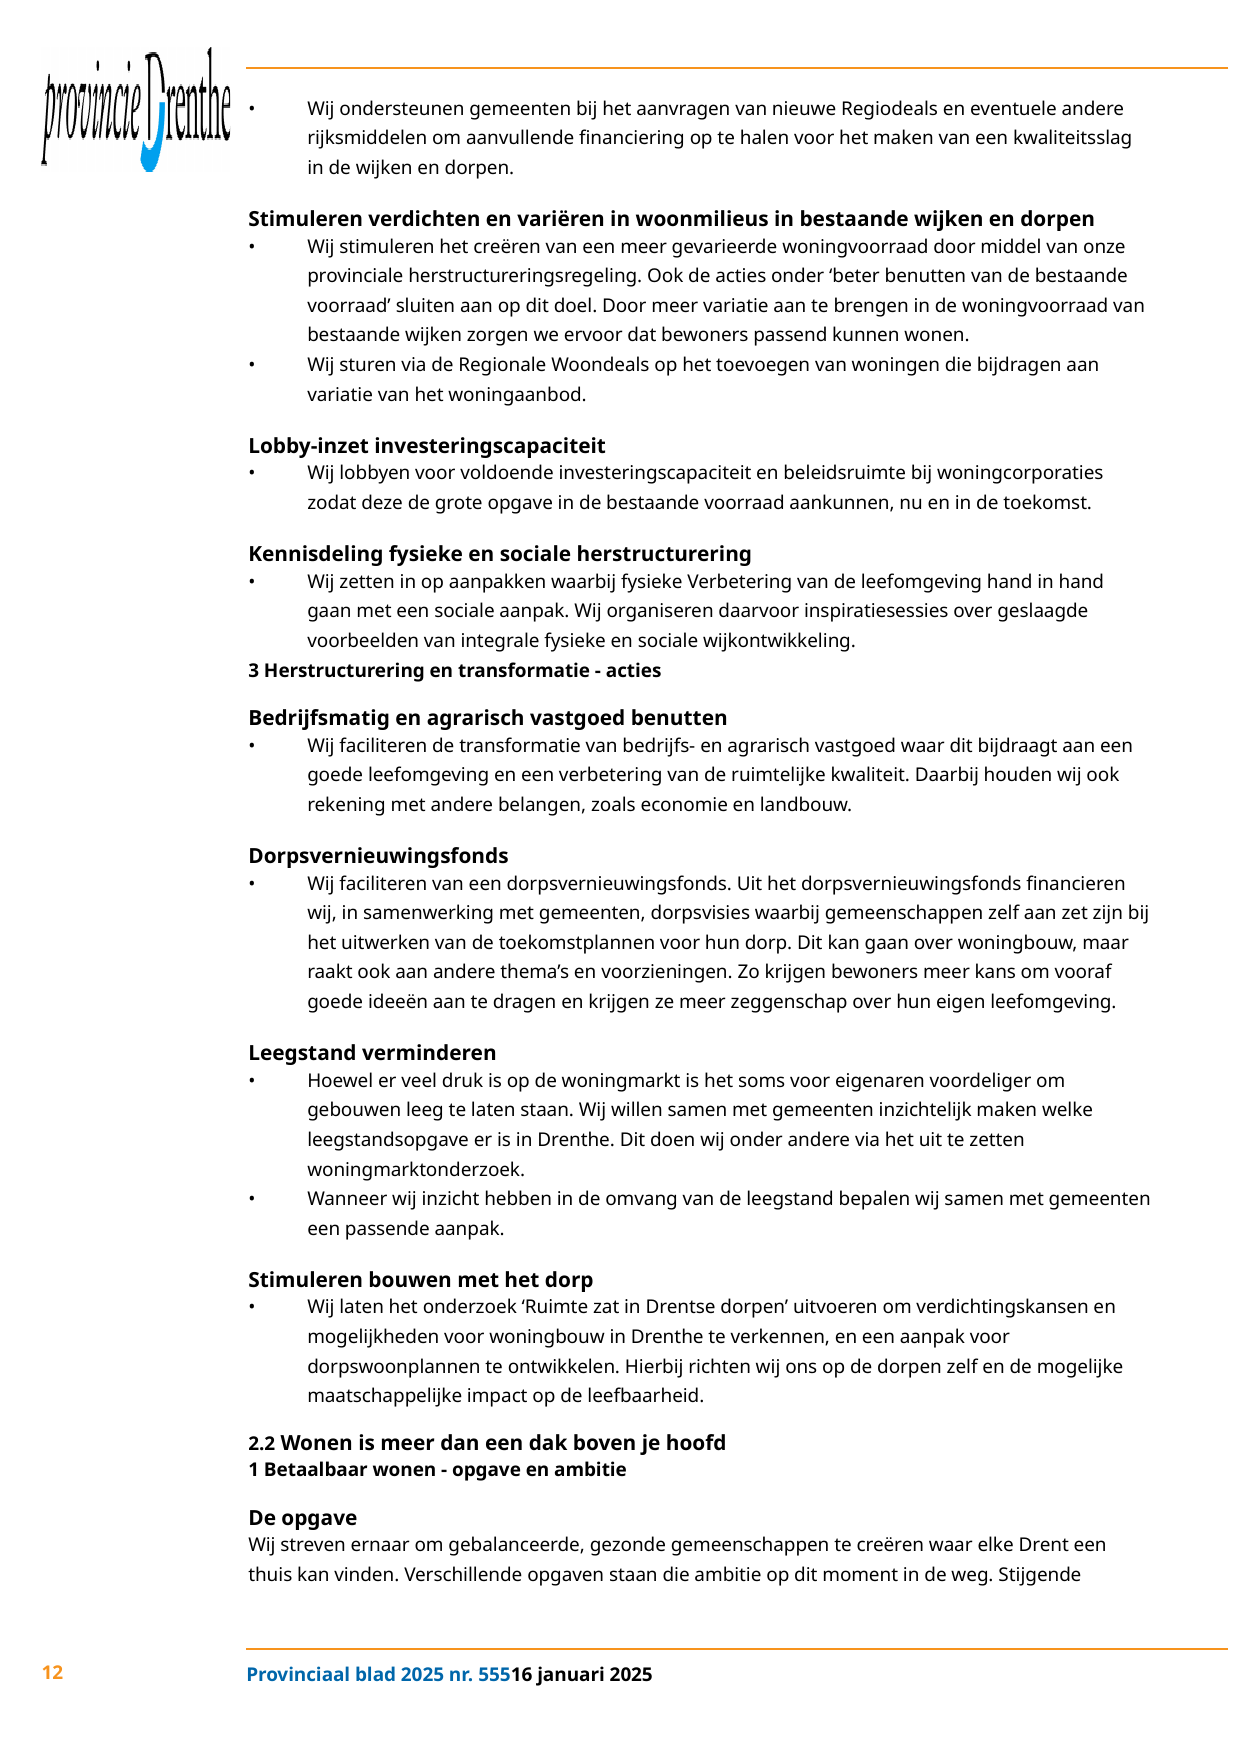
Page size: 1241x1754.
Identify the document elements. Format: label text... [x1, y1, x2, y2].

text 1 Betaalbaar wonen - opgave en ambitie [248, 1457, 1152, 1482]
list Wanneer wij inzicht hebben in de omvang van de leegstand bepalen wij samen met gemeenten een passende aanpak. [248, 1185, 1152, 1241]
text Stimuleren verdichten en variëren in woonmilieus in bestaande wijken en dorpen [248, 204, 1152, 233]
list Wij lobbyen voor voldoende investeringscapaciteit en beleidsruimte bij woningcorporaties zodat deze de grote opgave in de bestaande voorraad aankunnen, nu en in de toekomst. [248, 459, 1152, 515]
list Wij sturen via de Regionale Woondeals op het toevoegen van woningen die bijdragen aan variatie van het woningaanbod. [248, 351, 1152, 406]
picture [41, 47, 231, 172]
text Kennisdeling fysieke en sociale herstructurering [248, 539, 1152, 568]
text Leegstand verminderen [248, 1038, 1152, 1067]
text Dorpsvernieuwingsfonds [248, 841, 1152, 870]
text 2.2 Wonen is meer dan een dak boven je hoofd [248, 1428, 1152, 1457]
list Wij faciliteren de transformatie van bedrijfs- en agrarisch vastgoed waar dit bijdraagt aan een goede leefomgeving en een verbetering van de ruimtelijke kwaliteit. Daarbij houden wij ook rekening met andere belangen, zoals economie en landbouw. [248, 732, 1152, 817]
text De opgave [248, 1503, 1152, 1532]
list Wij faciliteren van een dorpsvernieuwingsfonds. Uit het dorpsvernieuwingsfonds financieren wij, in samenwerking met gemeenten, dorpsvisies waarbij gemeenschappen zelf aan zet zijn bij het uitwerken van de toekomstplannen voor hun dorp. Dit kan gaan over woningbouw, maar raakt ook aan andere thema’s en voorzieningen. Zo krijgen bewoners meer kans om vooraf goede ideeën aan te dragen en krijgen ze meer zeggenschap over hun eigen leefomgeving. [248, 870, 1152, 1014]
list Wij zetten in op aanpakken waarbij fysieke Verbetering van de leefomgeving hand in hand gaan met een sociale aanpak. Wij organiseren daarvoor inspiratiesessies over geslaagde voorbeelden van integrale fysieke en sociale wijkontwikkeling. [248, 568, 1152, 653]
list Wij laten het onderzoek ‘Ruimte zat in Drentse dorpen’ uitvoeren om verdichtingskansen en mogelijkheden voor woningbouw in Drenthe te verkennen, en een aanpak voor dorpswoonplannen te ontwikkelen. Hierbij richten wij ons op de dorpen zelf en de mogelijke maatschappelijke impact op de leefbaarheid. [248, 1294, 1152, 1408]
text Bedrijfsmatig en agrarisch vastgoed benutten [248, 703, 1152, 732]
text Lobby-inzet investeringscapaciteit [248, 431, 1152, 459]
list Hoewel er veel druk is op de woningmarkt is het soms voor eigenaren voordeliger om gebouwen leeg te laten staan. Wij willen samen met gemeenten inzichtelijk maken welke leegstandsopgave er is in Drenthe. Dit doen wij onder andere via het uit te zetten woningmarktonderzoek. [248, 1067, 1152, 1181]
text 3 Herstructurering en transformatie - acties [248, 657, 1152, 682]
list Wij stimuleren het creëren van een meer gevarieerde woningvoorraad door middel van onze provinciale herstructureringsregeling. Ook de acties onder ‘beter benutten van de bestaande voorraad’ sluiten aan op dit doel. Door meer variatie aan te brengen in de woningvoorraad van bestaande wijken zorgen we ervoor dat bewoners passend kunnen wonen. [248, 233, 1152, 347]
list Wij ondersteunen gemeenten bij het aanvragen van nieuwe Regiodeals en eventuele andere rijksmiddelen om aanvullende financiering op te halen voor het maken van een kwaliteitsslag in de wijken en dorpen. [248, 95, 1152, 180]
text Wij streven ernaar om gebalanceerde, gezonde gemeenschappen te creëren waar elke Drent een thuis kan vinden. Verschillende opgaven staan die ambitie op dit moment in de weg. Stijgende [248, 1532, 1152, 1587]
text Stimuleren bouwen met het dorp [248, 1265, 1152, 1294]
